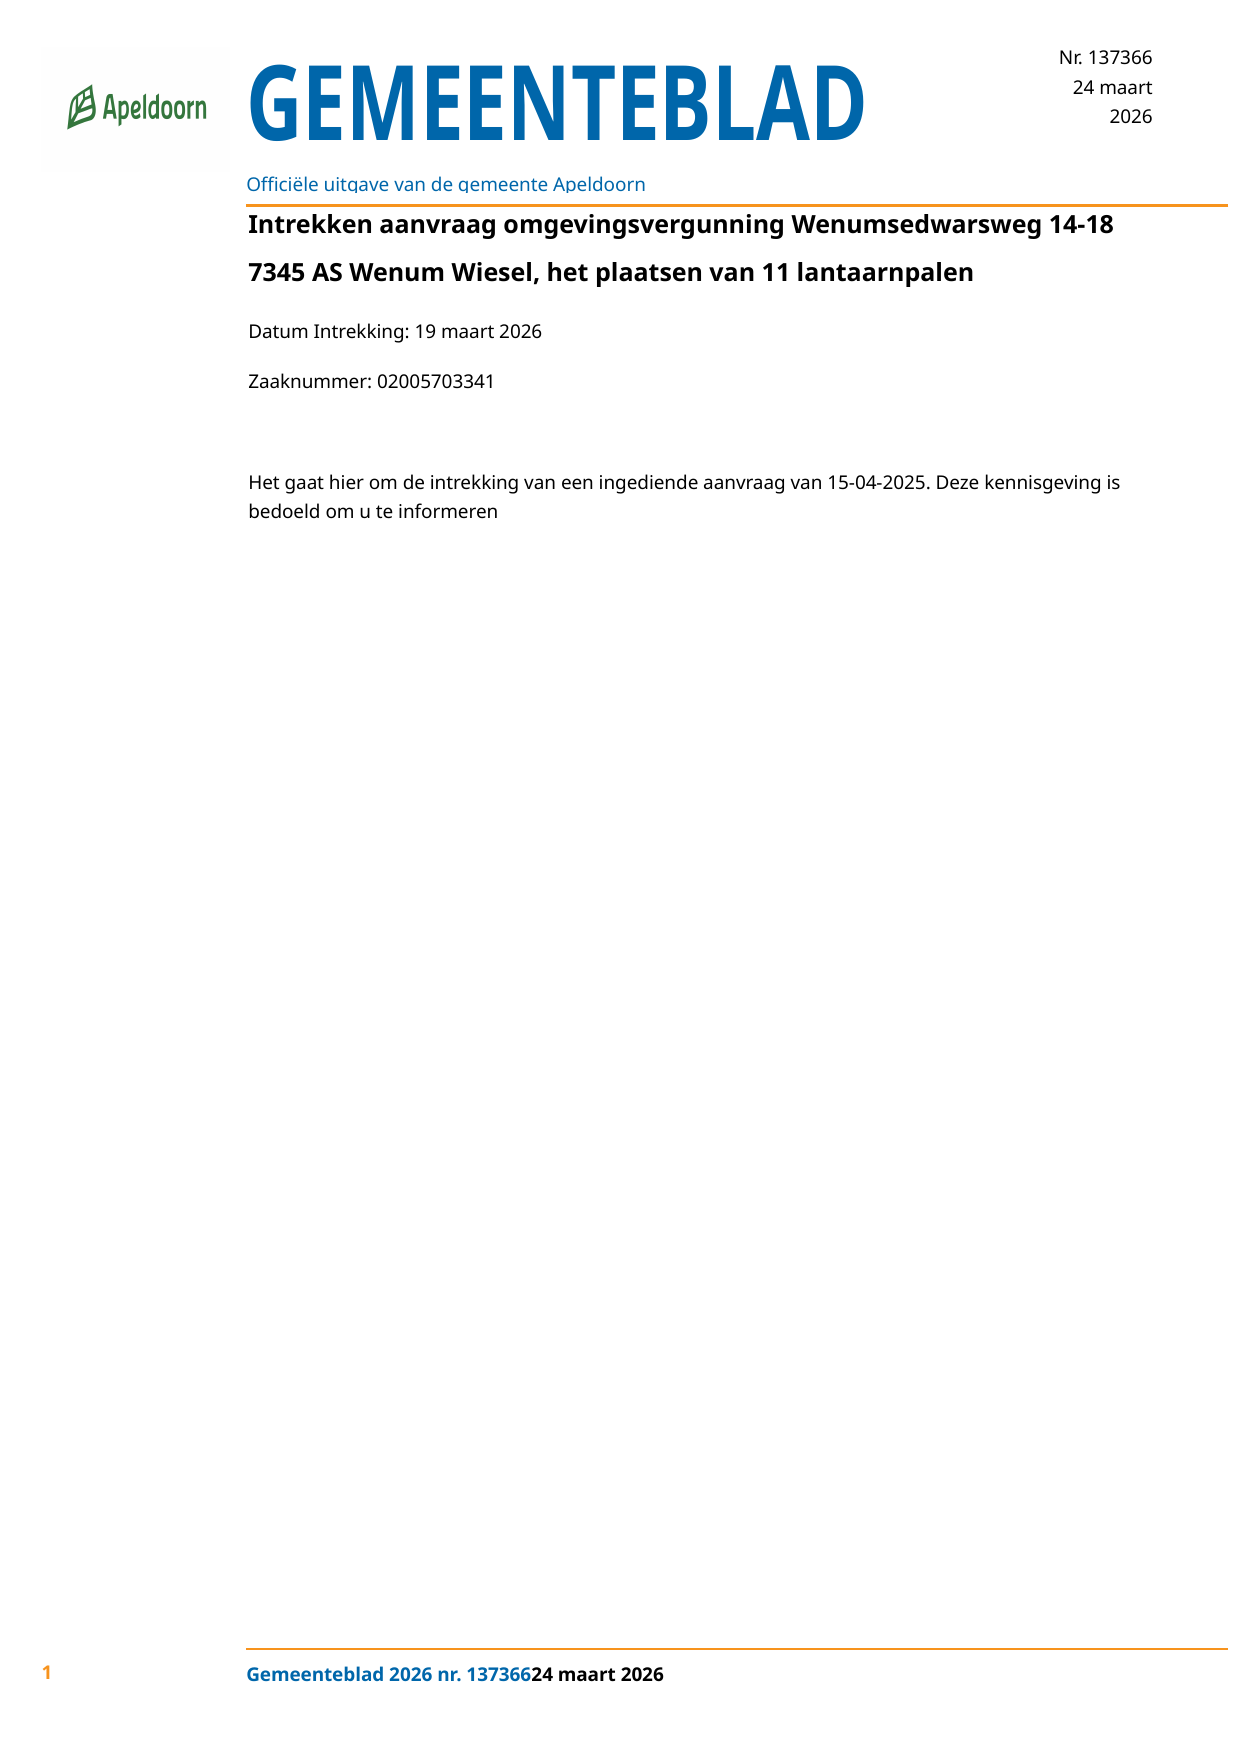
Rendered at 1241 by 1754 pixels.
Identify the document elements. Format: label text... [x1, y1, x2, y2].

text Zaaknummer: 02005703341 [248, 368, 1152, 394]
text Datum Intrekking: 19 maart 2026 [248, 318, 1152, 344]
text Het gaat hier om de intrekking van een ingediende aanvraag van 15-04-2025. Deze kennisgeving is bedoeld om u te informeren [248, 469, 1152, 524]
picture [41, 47, 231, 172]
text Intrekken aanvraag omgevingsvergunning Wenumsedwarsweg 14-18 7345 AS Wenum Wiesel, het plaatsen van 11 lantaarnpalen [248, 207, 1152, 288]
